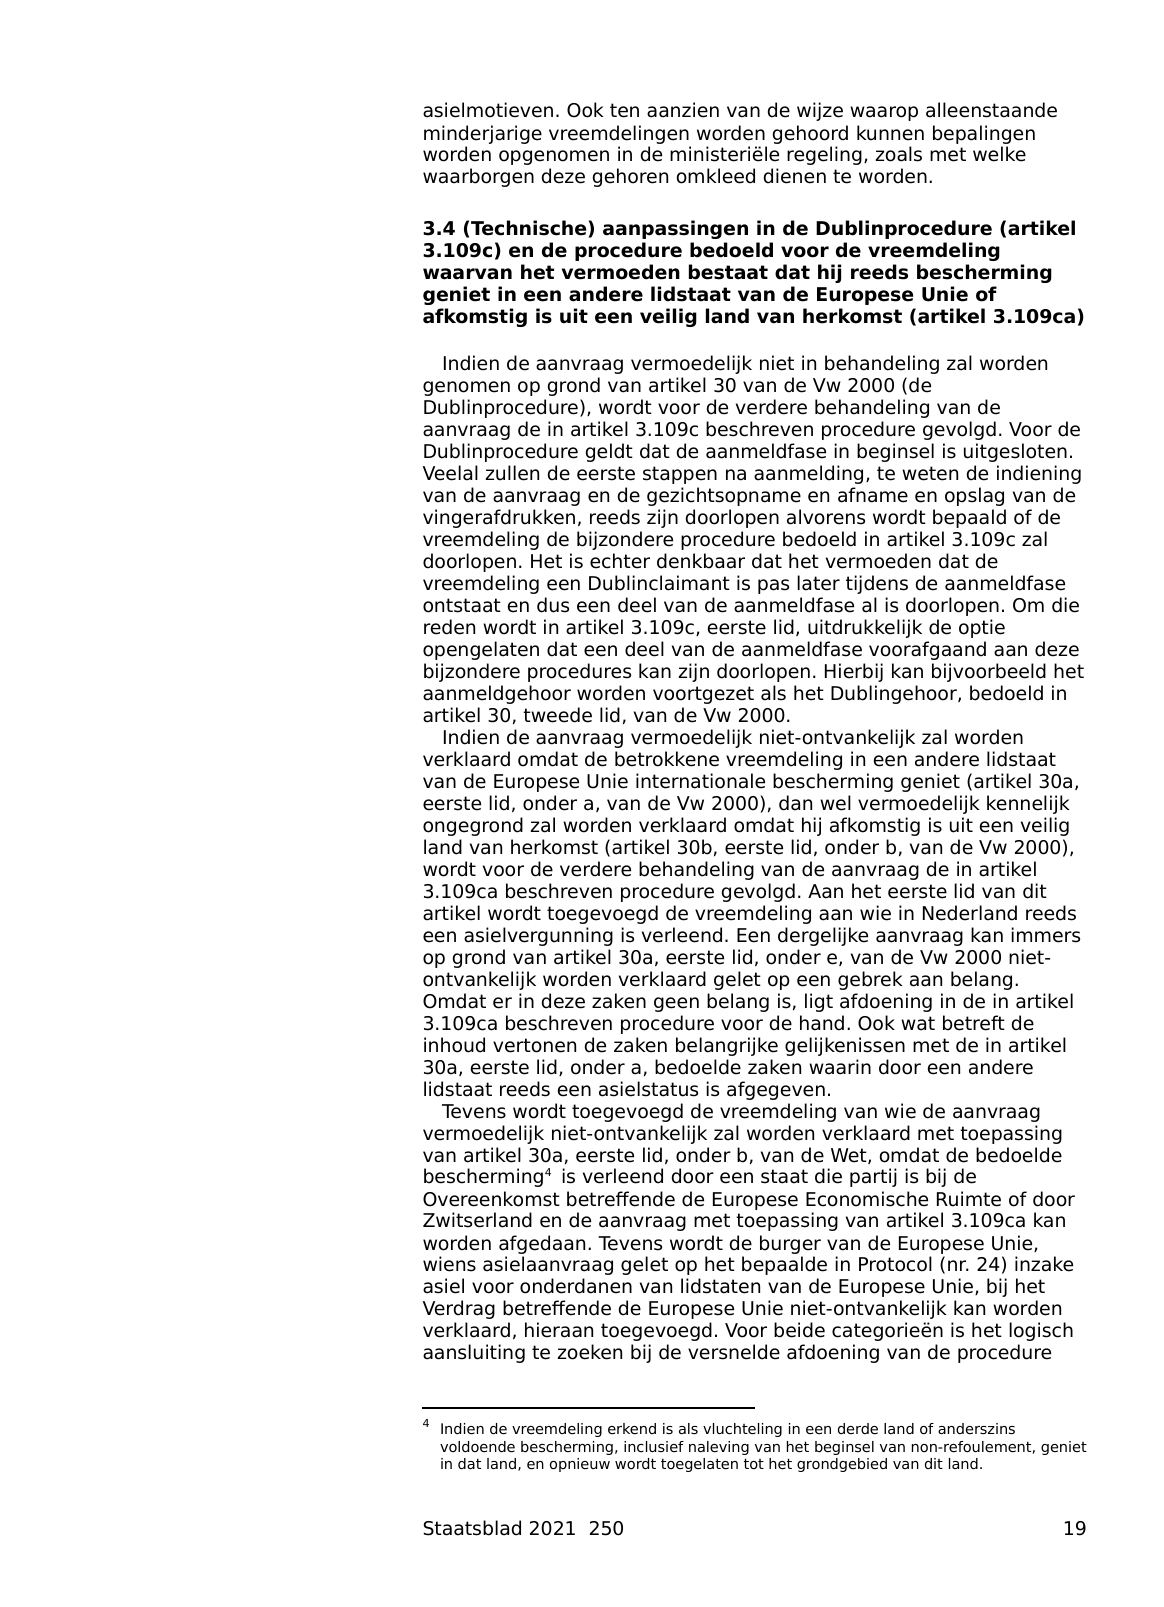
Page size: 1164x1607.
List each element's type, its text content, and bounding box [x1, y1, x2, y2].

subtitle 3.4 (Technische) aanpassingen in de Dublinprocedure (artikel 3.109c) en de procedure bedoeld voor de vreemdeling waarvan het vermoeden bestaat dat hij reeds bescherming geniet in een andere lidstaat van de Europese Unie of afkomstig is uit een veilig land van herkomst (artikel 3.109ca) [422, 218, 1087, 328]
text Indien de aanvraag vermoedelijk niet-ontvankelijk zal worden verklaard omdat de betrokkene vreemdeling in een andere lidstaat van de Europese Unie internationale bescherming geniet (artikel 30a, eerste lid, onder a, van de Vw 2000), dan wel vermoedelijk kennelijk ongegrond zal worden verklaard omdat hij afkomstig is uit een veilig land van herkomst (artikel 30b, eerste lid, onder b, van de Vw 2000), wordt voor de verdere behandeling van de aanvraag de in artikel 3.109ca beschreven procedure gevolgd. Aan het eerste lid van dit artikel wordt toegevoegd de vreemdeling aan wie in Nederland reeds een asielvergunning is verleend. Een dergelijke aanvraag kan immers op grond van artikel 30a, eerste lid, onder e, van de Vw 2000 niet-ontvankelijk worden verklaard gelet op een gebrek aan belang. Omdat er in deze zaken geen belang is, ligt afdoening in de in artikel 3.109ca beschreven procedure voor de hand. Ook wat betreft de inhoud vertonen de zaken belangrijke gelijkenissen met de in artikel 30a, eerste lid, onder a, bedoelde zaken waarin door een andere lidstaat reeds een asielstatus is afgegeven. [422, 727, 1087, 1101]
text asielmotieven. Ook ten aanzien van de wijze waarop alleenstaande minderjarige vreemdelingen worden gehoord kunnen bepalingen worden opgenomen in de ministeriële regeling, zoals met welke waarborgen deze gehoren omkleed dienen te worden. [422, 100, 1087, 188]
text Indien de vreemdeling erkend is als vluchteling in een derde land of anderszins voldoende bescherming, inclusief naleving van het beginsel van non-refoulement, geniet in dat land, en opnieuw wordt toegelaten tot het grondgebied van dit land. [422, 1417, 1087, 1473]
text Tevens wordt toegevoegd de vreemdeling van wie de aanvraag vermoedelijk niet-ontvankelijk zal worden verklaard met toepassing van artikel 30a, eerste lid, onder b, van de Wet, omdat de bedoelde bescherming is verleend door een staat die partij is bij de Overeenkomst betreffende de Europese Economische Ruimte of door Zwitserland en de aanvraag met toepassing van artikel 3.109ca kan worden afgedaan. Tevens wordt de burger van de Europese Unie, wiens asielaanvraag gelet op het bepaalde in Protocol (nr. 24) inzake asiel voor onderdanen van lidstaten van de Europese Unie, bij het Verdrag betreffende de Europese Unie niet-ontvankelijk kan worden verklaard, hieraan toegevoegd. Voor beide categorieën is het logisch aansluiting te zoeken bij de versnelde afdoening van de procedure [422, 1101, 1087, 1364]
text Indien de aanvraag vermoedelijk niet in behandeling zal worden genomen op grond van artikel 30 van de Vw 2000 (de Dublinprocedure), wordt voor de verdere behandeling van de aanvraag de in artikel 3.109c beschreven procedure gevolgd. Voor de Dublinprocedure geldt dat de aanmeldfase in beginsel is uitgesloten. Veelal zullen de eerste stappen na aanmelding, te weten de indiening van de aanvraag en de gezichtsopname en afname en opslag van de vingerafdrukken, reeds zijn doorlopen alvorens wordt bepaald of de vreemdeling de bijzondere procedure bedoeld in artikel 3.109c zal doorlopen. Het is echter denkbaar dat het vermoeden dat de vreemdeling een Dublinclaimant is pas later tijdens de aanmeldfase ontstaat en dus een deel van de aanmeldfase al is doorlopen. Om die reden wordt in artikel 3.109c, eerste lid, uitdrukkelijk de optie opengelaten dat een deel van de aanmeldfase voorafgaand aan deze bijzondere procedures kan zijn doorlopen. Hierbij kan bijvoorbeeld het aanmeldgehoor worden voortgezet als het Dublingehoor, bedoeld in artikel 30, tweede lid, van de Vw 2000. [422, 353, 1087, 727]
